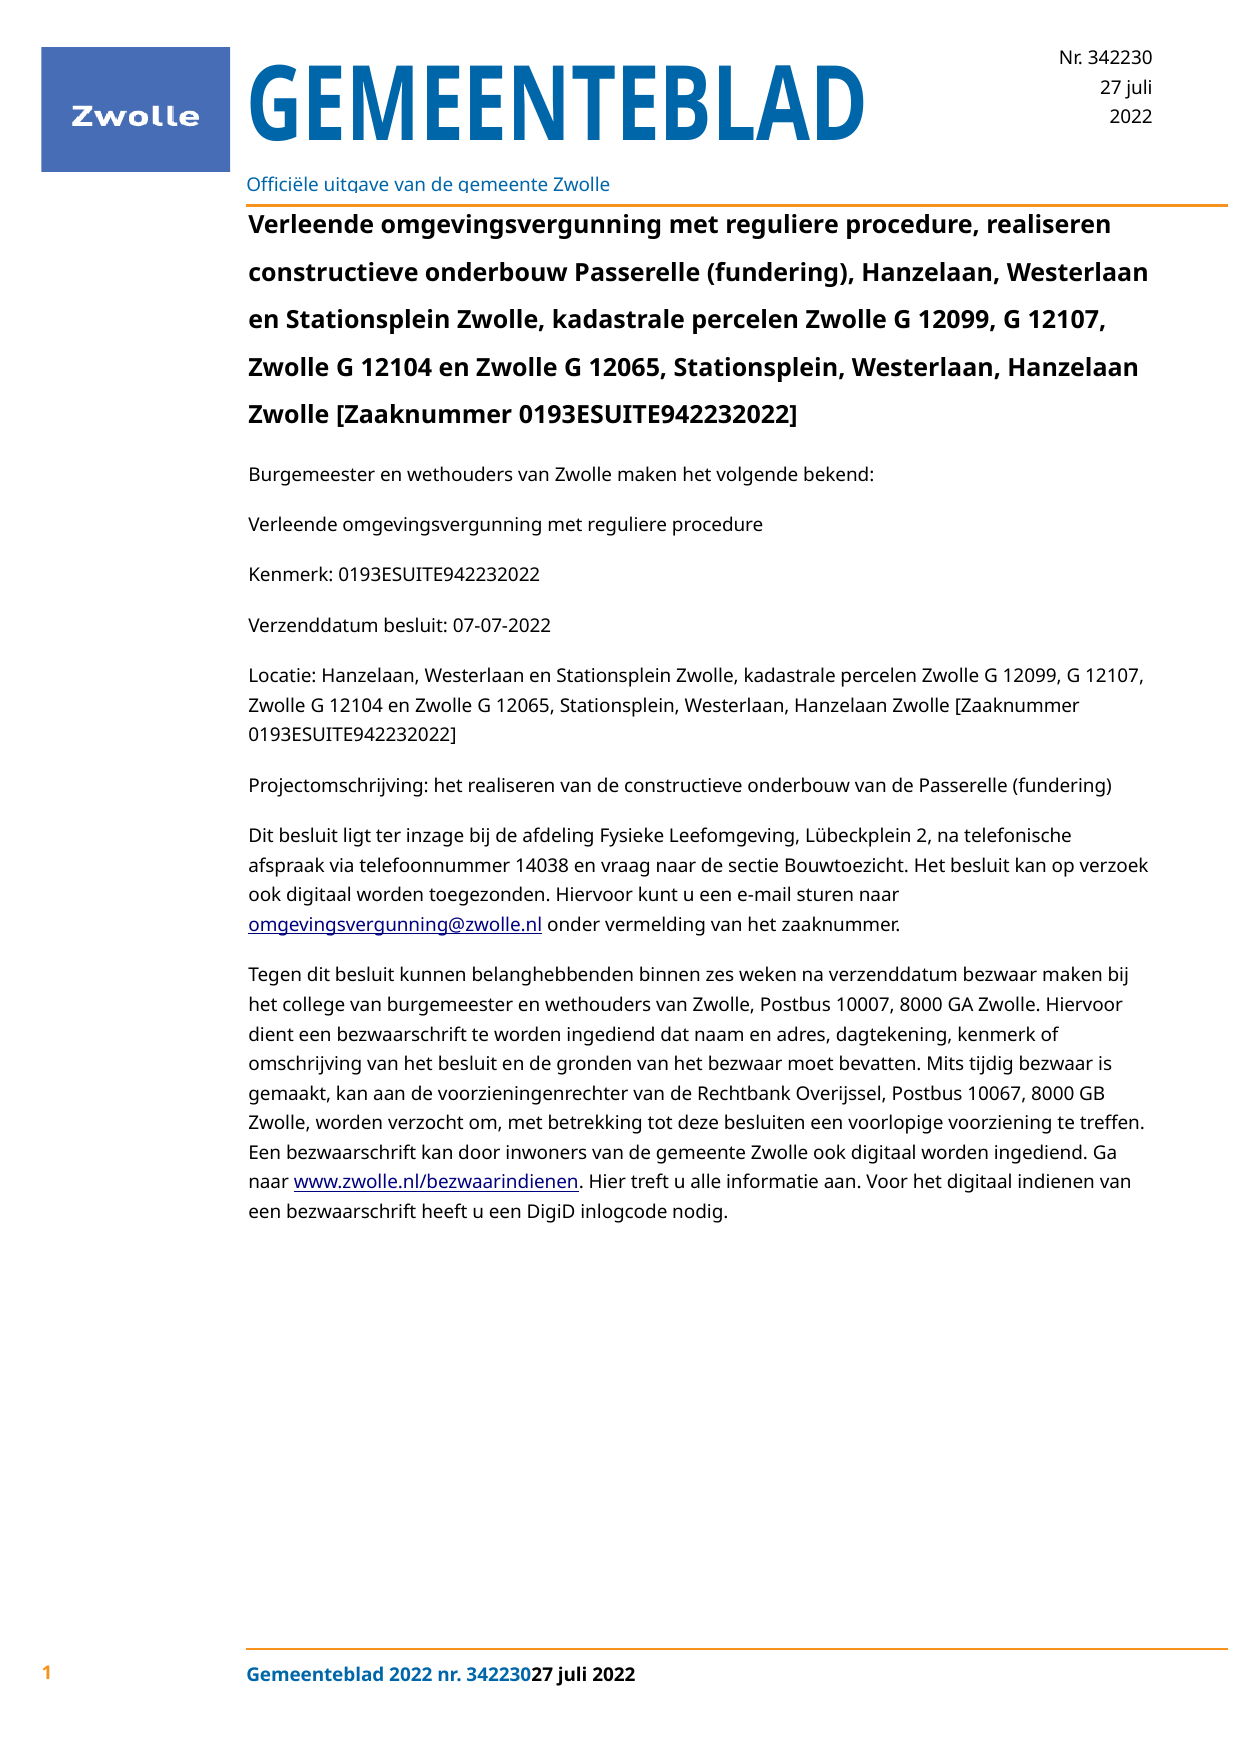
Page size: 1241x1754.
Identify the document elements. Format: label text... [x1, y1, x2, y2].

text Projectomschrijving: het realiseren van de constructieve onderbouw van de Passerelle (fundering) [248, 772, 1152, 798]
text Dit besluit ligt ter inzage bij de afdeling Fysieke Leefomgeving, Lübeckplein 2, na telefonische afspraak via telefoonnummer 14038 en vraag naar de sectie Bouwtoezicht. Het besluit kan op verzoek ook digitaal worden toegezonden. Hiervoor kunt u een e-mail sturen naar omgevingsvergunning@zwolle.nl onder vermelding van het zaaknummer. [248, 822, 1152, 937]
picture [41, 47, 231, 172]
text Tegen dit besluit kunnen belanghebbenden binnen zes weken na verzenddatum bezwaar maken bij het college van burgemeester en wethouders van Zwolle, Postbus 10007, 8000 GA Zwolle. Hiervoor dient een bezwaarschrift te worden ingediend dat naam en adres, dagtekening, kenmerk of omschrijving van het besluit en de gronden van het bezwaar moet bevatten. Mits tijdig bezwaar is gemaakt, kan aan de voorzieningenrechter van de Rechtbank Overijssel, Postbus 10067, 8000 GB Zwolle, worden verzocht om, met betrekking tot deze besluiten een voorlopige voorziening te treffen. Een bezwaarschrift kan door inwoners van de gemeente Zwolle ook digitaal worden ingediend. Ga naar www.zwolle.nl/bezwaarindienen. Hier treft u alle informatie aan. Voor het digitaal indienen van een bezwaarschrift heeft u een DigiD inlogcode nodig. [248, 962, 1152, 1224]
text Burgemeester en wethouders van Zwolle maken het volgende bekend: [248, 461, 1152, 486]
text Verleende omgevingsvergunning met reguliere procedure [248, 511, 1152, 537]
text Verzenddatum besluit: 07-07-2022 [248, 612, 1152, 638]
text Verleende omgevingsvergunning met reguliere procedure, realiseren constructieve onderbouw Passerelle (fundering), Hanzelaan, Westerlaan en Stationsplein Zwolle, kadastrale percelen Zwolle G 12099, G 12107, Zwolle G 12104 en Zwolle G 12065, Stationsplein, Westerlaan, Hanzelaan Zwolle [Zaaknummer 0193ESUITE942232022] [248, 207, 1152, 431]
text Kenmerk: 0193ESUITE942232022 [248, 562, 1152, 587]
text Locatie: Hanzelaan, Westerlaan en Stationsplein Zwolle, kadastrale percelen Zwolle G 12099, G 12107, Zwolle G 12104 en Zwolle G 12065, Stationsplein, Westerlaan, Hanzelaan Zwolle [Zaaknummer 0193ESUITE942232022] [248, 662, 1152, 747]
